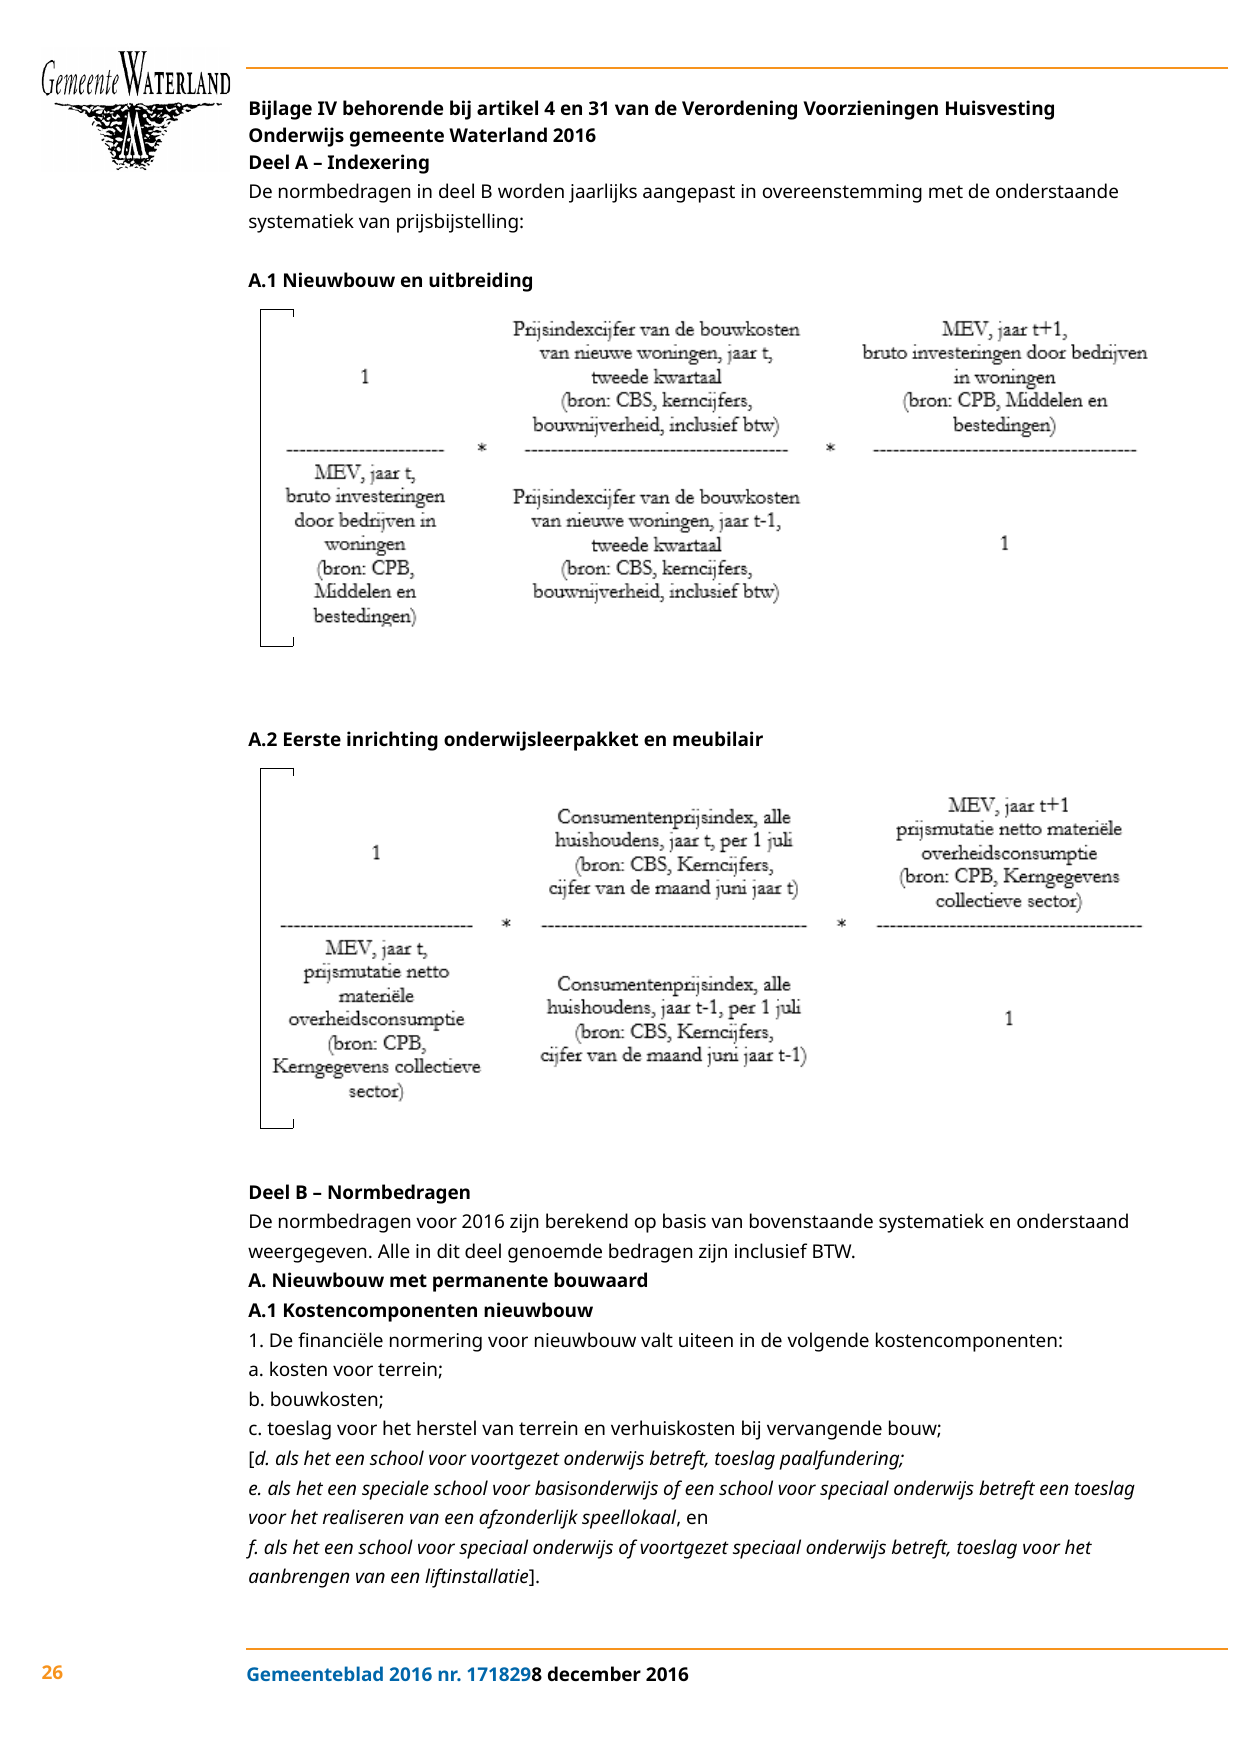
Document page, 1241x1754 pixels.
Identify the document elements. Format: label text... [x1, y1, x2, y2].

text A. Nieuwbouw met permanente bouwaard [248, 1268, 1152, 1293]
text e. als het een speciale school voor basisonderwijs of een school voor speciaal onderwijs betreft een toeslag voor het realiseren van een afzonderlijk speellokaal, en [248, 1475, 1152, 1530]
text De normbedragen voor 2016 zijn berekend op basis van bovenstaande systematiek en onderstaand weergegeven. Alle in dit deel genoemde bedragen zijn inclusief BTW. [248, 1208, 1152, 1264]
text b. bouwkosten; [248, 1386, 1152, 1412]
text A.2 Eerste inrichting onderwijsleerpakket en meubilair [248, 726, 1152, 752]
text c. toeslag voor het herstel van terrein en verhuiskosten bij vervangende bouw; [248, 1416, 1152, 1441]
text [d. als het een school voor voortgezet onderwijs betreft, toeslag paalfundering; [248, 1445, 1152, 1471]
picture [41, 47, 231, 172]
text a. kosten voor terrein; [248, 1356, 1152, 1382]
picture [268, 317, 1155, 637]
text A.1 Kostencomponenten nieuwbouw [248, 1297, 1152, 1323]
text De normbedragen in deel B worden jaarlijks aangepast in overeenstemming met de onderstaande systematiek van prijsbijstelling: [248, 179, 1152, 234]
text Bijlage IV behorende bij artikel 4 en 31 van de Verordening Voorzieningen Huisvesting Onderwijs gemeente Waterland 2016 [248, 95, 1152, 149]
text Deel A – Indexering [248, 149, 1152, 175]
text Deel B – Normbedragen [248, 1179, 1152, 1205]
text 1. De financiële normering voor nieuwbouw valt uiteen in de volgende kostencomponenten: [248, 1327, 1152, 1353]
picture [268, 776, 1155, 1119]
text A.1 Nieuwbouw en uitbreiding [248, 267, 1152, 293]
text f. als het een school voor speciaal onderwijs of voortgezet speciaal onderwijs betreft, toeslag voor het aanbrengen van een liftinstallatie]. [248, 1534, 1152, 1589]
